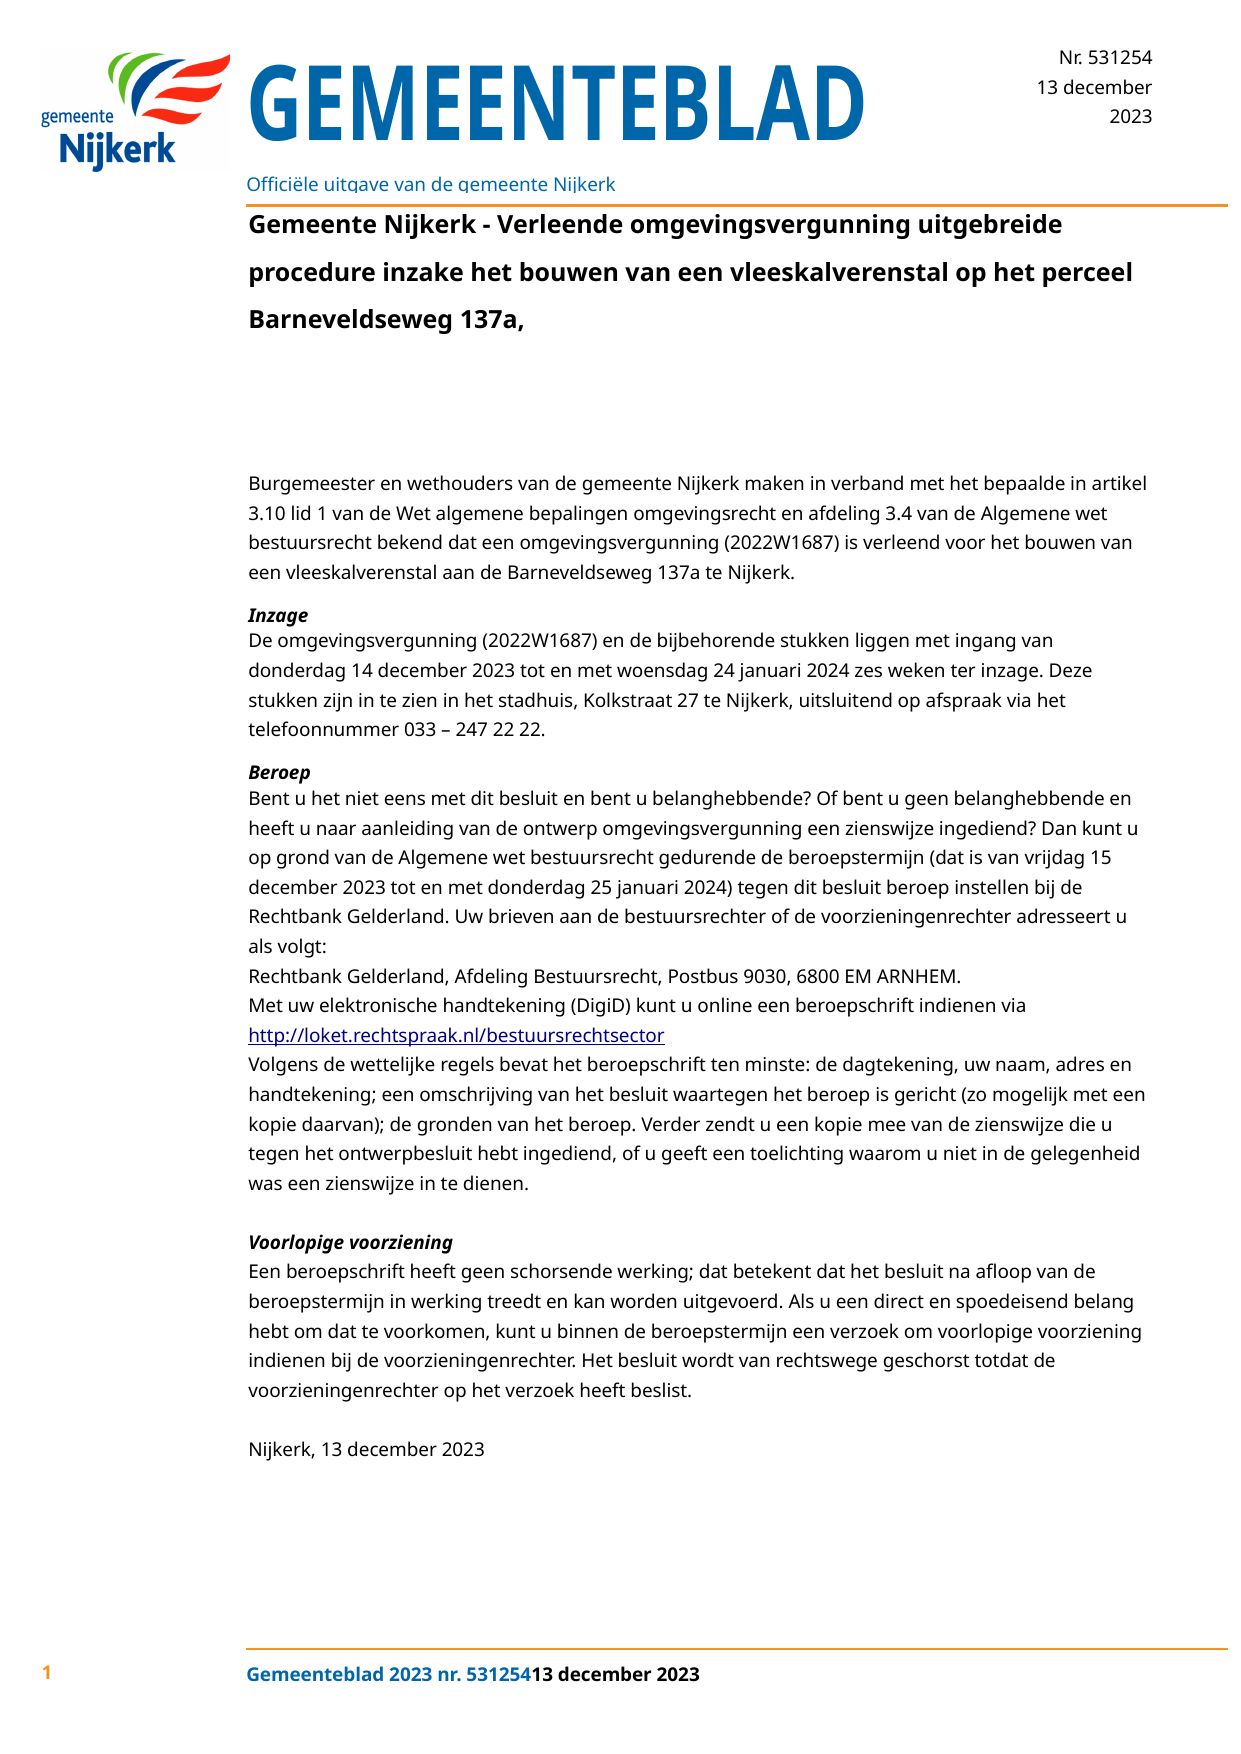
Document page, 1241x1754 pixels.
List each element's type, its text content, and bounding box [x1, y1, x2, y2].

text Bent u het niet eens met dit besluit en bent u belanghebbende? Of bent u geen belanghebbende en heeft u naar aanleiding van de ontwerp omgevingsvergunning een zienswijze ingediend? Dan kunt u op grond van de Algemene wet bestuursrecht gedurende de beroepstermijn (dat is van vrijdag 15 december 2023 tot en met donderdag 25 januari 2024) tegen dit besluit beroep instellen bij de Rechtbank Gelderland. Uw brieven aan de bestuursrechter of de voorzieningenrechter adresseert u als volgt: [248, 785, 1152, 959]
text Gemeente Nijkerk - Verleende omgevingsvergunning uitgebreide procedure inzake het bouwen van een vleeskalverenstal op het perceel Barneveldseweg 137a, [248, 207, 1152, 336]
text Voorlopige voorziening [248, 1229, 1152, 1255]
picture [41, 47, 231, 172]
text De omgevingsvergunning (2022W1687) en de bijbehorende stukken liggen met ingang van donderdag 14 december 2023 tot en met woensdag 24 januari 2024 zes weken ter inzage. Deze stukken zijn in te zien in het stadhuis, Kolkstraat 27 te Nijkerk, uitsluitend op afspraak via het telefoonnummer 033 – 247 22 22. [248, 628, 1152, 742]
text Volgens de wettelijke regels bevat het beroepschrift ten minste: de dagtekening, uw naam, adres en handtekening; een omschrijving van het besluit waartegen het beroep is gericht (zo mogelijk met een kopie daarvan); de gronden van het beroep. Verder zendt u een kopie mee van de zienswijze die u tegen het ontwerpbesluit hebt ingediend, of u geeft een toelichting waarom u niet in de gelegenheid was een zienswijze in te dienen. [248, 1052, 1152, 1196]
text Burgemeester en wethouders van de gemeente Nijkerk maken in verband met het bepaalde in artikel 3.10 lid 1 van de Wet algemene bepalingen omgevingsrecht en afdeling 3.4 van de Algemene wet bestuursrecht bekend dat een omgevingsvergunning (2022W1687) is verleend voor het bouwen van een vleeskalverenstal aan de Barneveldseweg 137a te Nijkerk. [248, 470, 1152, 584]
text Een beroepschrift heeft geen schorsende werking; dat betekent dat het besluit na afloop van de beroepstermijn in werking treedt en kan worden uitgevoerd. Als u een direct en spoedeisend belang hebt om dat te voorkomen, kunt u binnen de beroepstermijn een verzoek om voorlopige voorziening indienen bij de voorzieningenrechter. Het besluit wordt van rechtswege geschorst totdat de voorzieningenrechter op het verzoek heeft beslist. [248, 1259, 1152, 1403]
text Nijkerk, 13 december 2023 [248, 1436, 1152, 1462]
text Beroep [248, 759, 1152, 785]
text Rechtbank Gelderland, Afdeling Bestuursrecht, Postbus 9030, 6800 EM ARNHEM. [248, 963, 1152, 988]
text Inzage [248, 602, 1152, 628]
text Met uw elektronische handtekening (DigiD) kunt u online een beroepschrift indienen via http://loket.rechtspraak.nl/bestuursrechtsector [248, 992, 1152, 1048]
